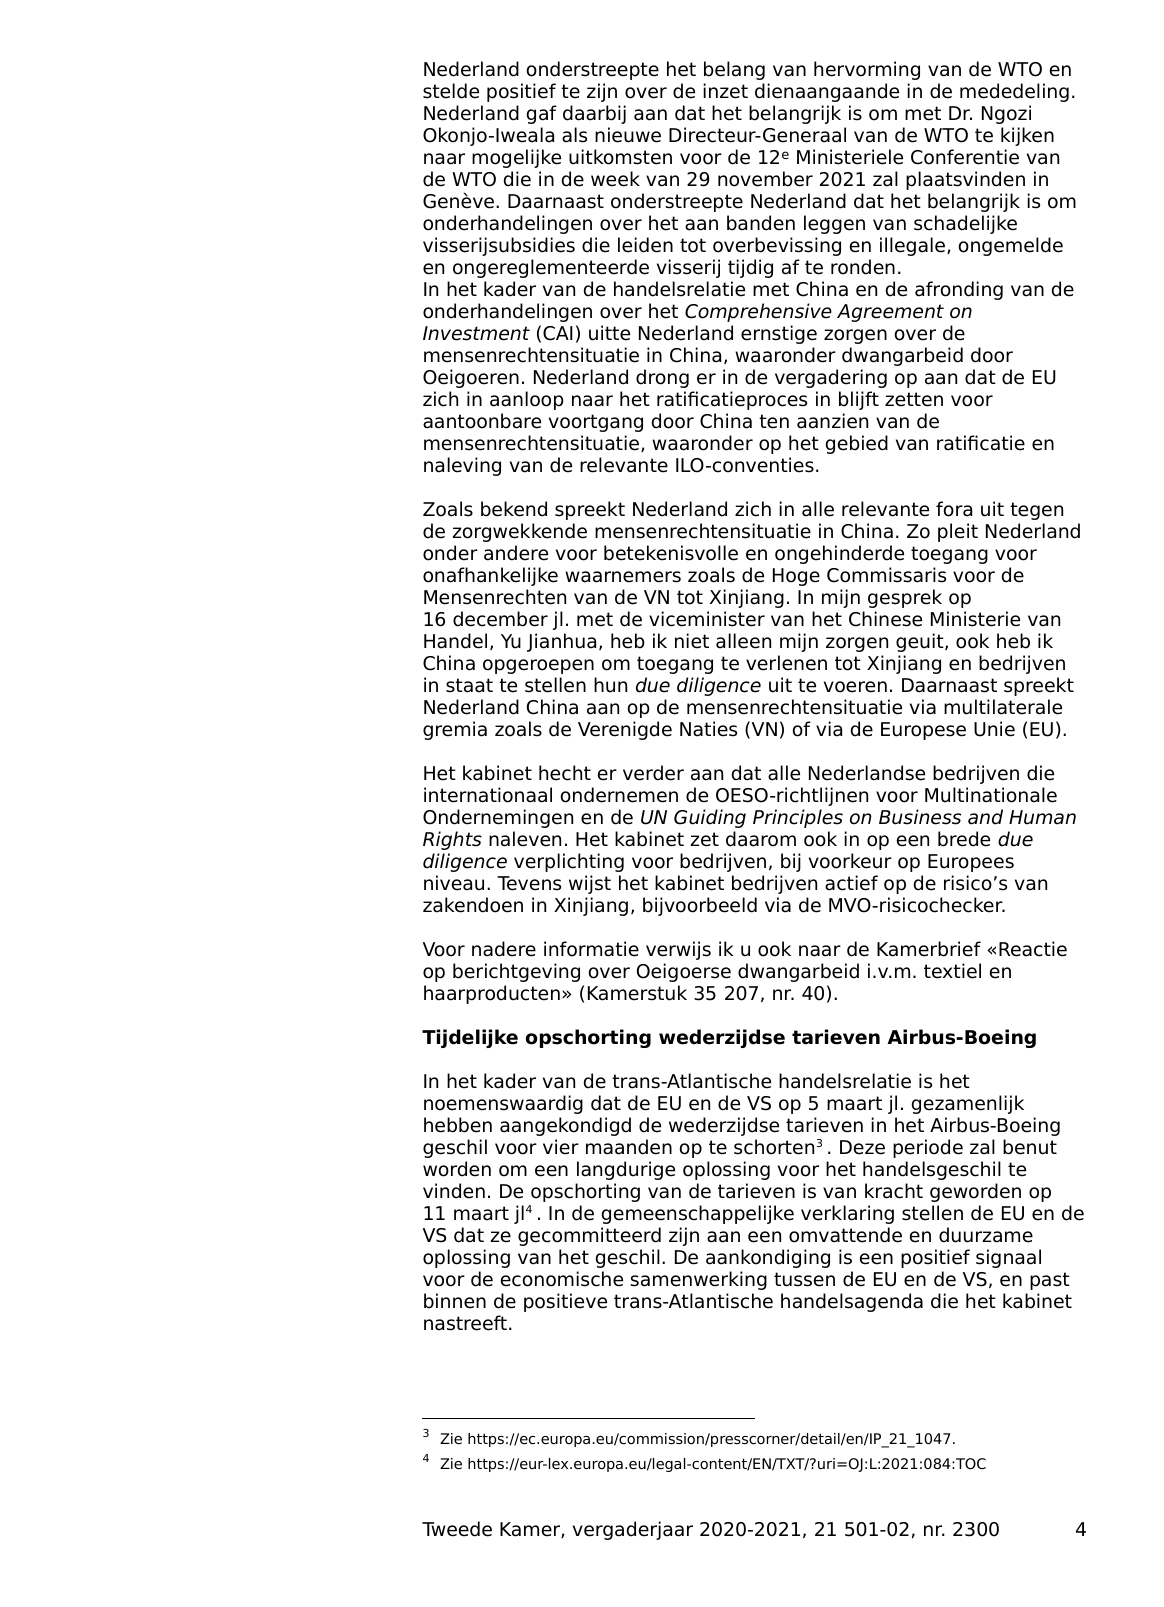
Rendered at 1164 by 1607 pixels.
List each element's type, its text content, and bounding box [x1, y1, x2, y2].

text In het kader van de handelsrelatie met China en de afronding van de onderhandelingen over het Comprehensive Agreement on Investment (CAI) uitte Nederland ernstige zorgen over de mensenrechtensituatie in China, waaronder dwangarbeid door Oeigoeren. Nederland drong er in de vergadering op aan dat de EU zich in aanloop naar het ratificatieproces in blijft zetten voor aantoonbare voortgang door China ten aanzien van de mensenrechtensituatie, waaronder op het gebied van ratificatie en naleving van de relevante ILO-conventies. [422, 279, 1087, 477]
text Voor nadere informatie verwijs ik u ook naar de Kamerbrief «Reactie op berichtgeving over Oeigoerse dwangarbeid i.v.m. textiel en haarproducten» (Kamerstuk 35 207, nr. 40). [422, 939, 1087, 1005]
text Zoals bekend spreekt Nederland zich in alle relevante fora uit tegen de zorgwekkende mensenrechtensituatie in China. Zo pleit Nederland onder andere voor betekenisvolle en ongehinderde toegang voor onafhankelijke waarnemers zoals de Hoge Commissaris voor de Mensenrechten van de VN tot Xinjiang. In mijn gesprek op 16 december jl. met de viceminister van het Chinese Ministerie van Handel, Yu Jianhua, heb ik niet alleen mijn zorgen geuit, ook heb ik China opgeroepen om toegang te verlenen tot Xinjiang en bedrijven in staat te stellen hun due diligence uit te voeren. Daarnaast spreekt Nederland China aan op de mensenrechtensituatie via multilaterale gremia zoals de Verenigde Naties (VN) of via de Europese Unie (EU). [422, 499, 1087, 741]
text Zie https://ec.europa.eu/commission/presscorner/detail/en/IP_21_1047. [422, 1427, 1087, 1449]
text In het kader van de trans-Atlantische handelsrelatie is het noemenswaardig dat de EU en de VS op 5 maart jl. gezamenlijk hebben aangekondigd de wederzijdse tarieven in het Airbus-Boeing geschil voor vier maanden op te schorten. Deze periode zal benut worden om een langdurige oplossing voor het handelsgeschil te vinden. De opschorting van de tarieven is van kracht geworden op 11 maart jl. In de gemeenschappelijke verklaring stellen de EU en de VS dat ze gecommitteerd zijn aan een omvattende en duurzame oplossing van het geschil. De aankondiging is een positief signaal voor de economische samenwerking tussen de EU en de VS, en past binnen de positieve trans-Atlantische handelsagenda die het kabinet nastreeft. [422, 1071, 1087, 1335]
text Het kabinet hecht er verder aan dat alle Nederlandse bedrijven die internationaal ondernemen de OESO-richtlijnen voor Multinationale Ondernemingen en de UN Guiding Principles on Business and Human Rights naleven. Het kabinet zet daarom ook in op een brede due diligence verplichting voor bedrijven, bij voorkeur op Europees niveau. Tevens wijst het kabinet bedrijven actief op de risico’s van zakendoen in Xinjiang, bijvoorbeeld via de MVO-risicochecker. [422, 763, 1087, 917]
text Zie https://eur-lex.europa.eu/legal-content/EN/TXT/?uri=OJ:L:2021:084:TOC [422, 1452, 1087, 1474]
subtitle Tijdelijke opschorting wederzijdse tarieven Airbus-Boeing [422, 1027, 1087, 1049]
text Nederland onderstreepte het belang van hervorming van de WTO en stelde positief te zijn over de inzet dienaangaande in de mededeling. Nederland gaf daarbij aan dat het belangrijk is om met Dr. Ngozi Okonjo-Iweala als nieuwe Directeur-Generaal van de WTO te kijken naar mogelijke uitkomsten voor de 12e Ministeriele Conferentie van de WTO die in de week van 29 november 2021 zal plaatsvinden in Genève. Daarnaast onderstreepte Nederland dat het belangrijk is om onderhandelingen over het aan banden leggen van schadelijke visserijsubsidies die leiden tot overbevissing en illegale, ongemelde en ongereglementeerde visserij tijdig af te ronden. [422, 59, 1087, 279]
